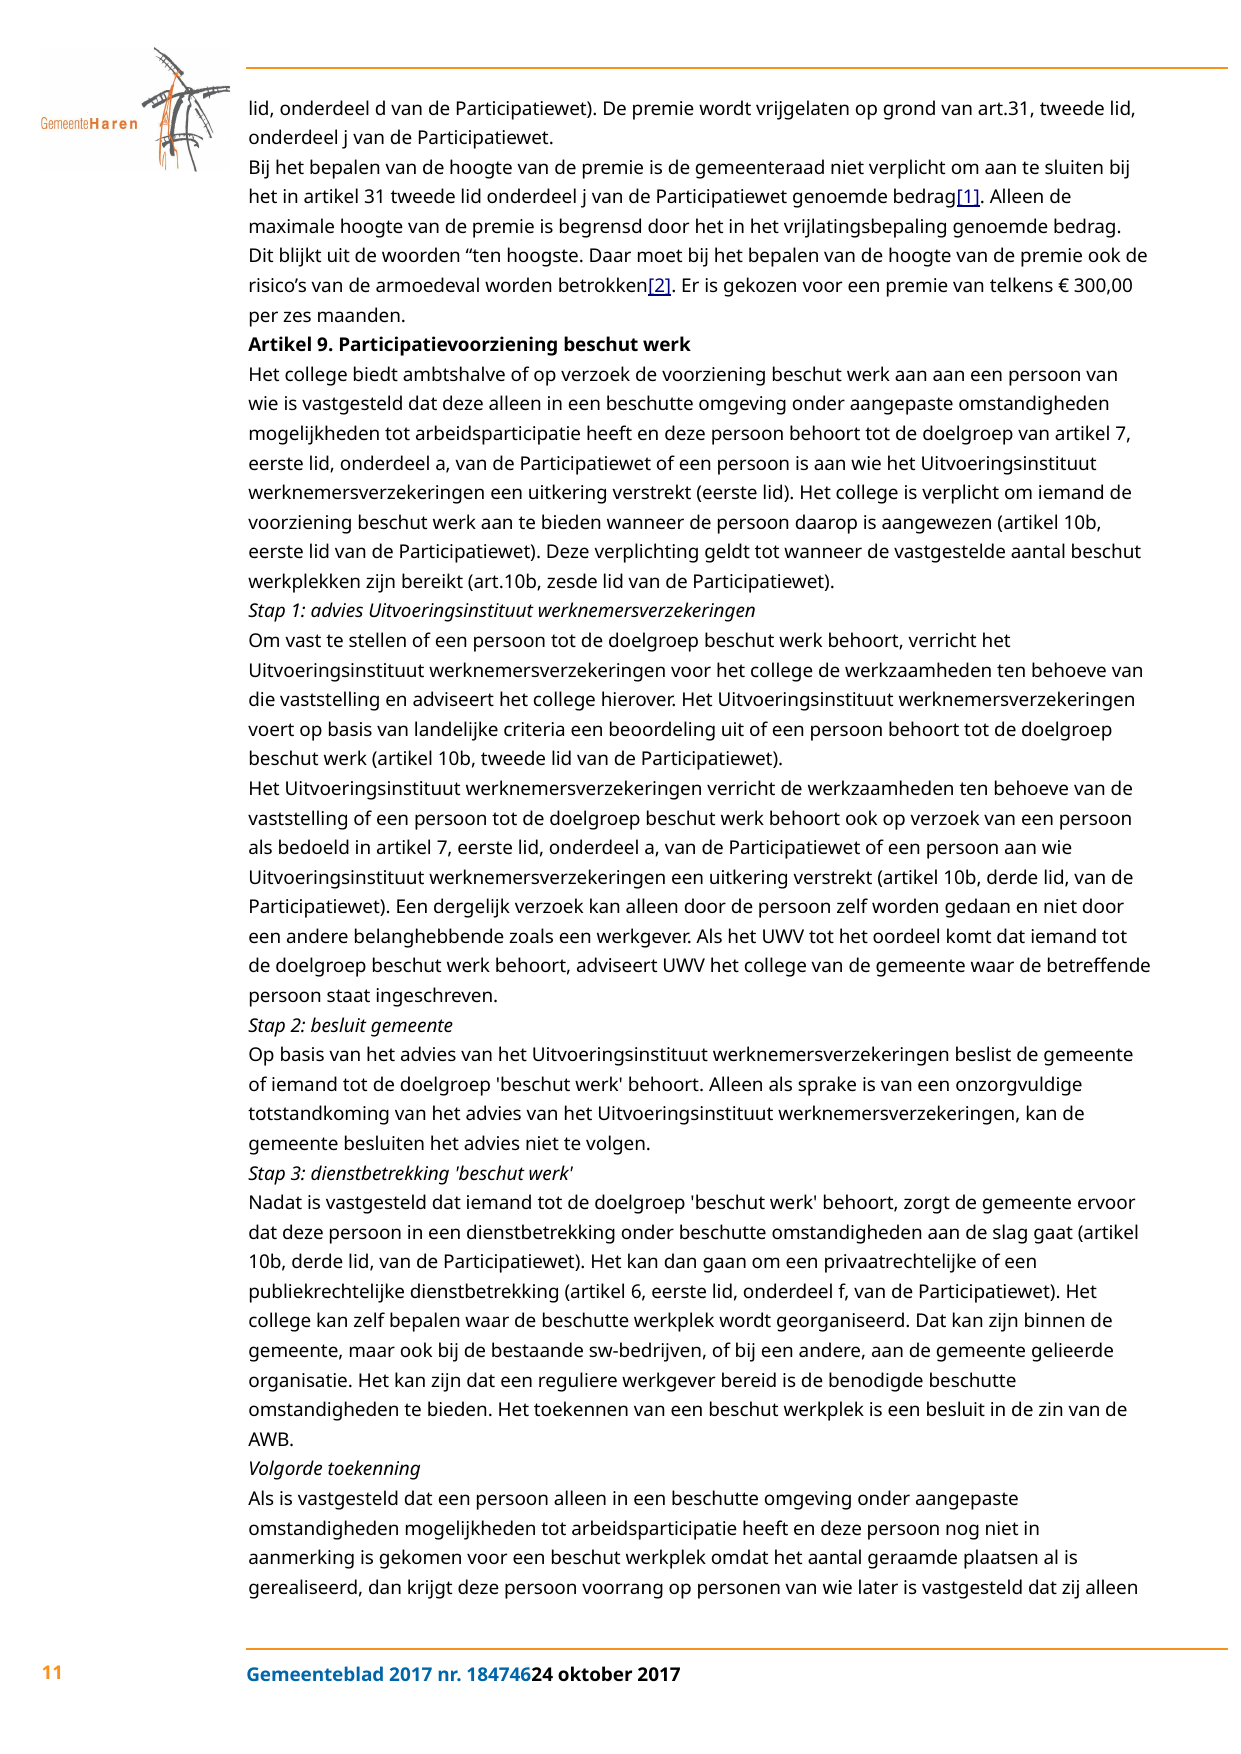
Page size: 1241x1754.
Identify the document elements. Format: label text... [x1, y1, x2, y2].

text Het college biedt ambtshalve of op verzoek de voorziening beschut werk aan aan een persoon van wie is vastgesteld dat deze alleen in een beschutte omgeving onder aangepaste omstandigheden mogelijkheden tot arbeidsparticipatie heeft en deze persoon behoort tot de doelgroep van artikel 7, eerste lid, onderdeel a, van de Participatiewet of een persoon is aan wie het Uitvoeringsinstituut werknemersverzekeringen een uitkering verstrekt (eerste lid). Het college is verplicht om iemand de voorziening beschut werk aan te bieden wanneer de persoon daarop is aangewezen (artikel 10b, eerste lid van de Participatiewet). Deze verplichting geldt tot wanneer de vastgestelde aantal beschut werkplekken zijn bereikt (art.10b, zesde lid van de Participatiewet). [248, 361, 1152, 594]
text Stap 1: advies Uitvoeringsinstituut werknemersverzekeringen [248, 598, 1152, 623]
text lid, onderdeel d van de Participatiewet). De premie wordt vrijgelaten op grond van art.31, tweede lid, onderdeel j van de Participatiewet. [248, 95, 1152, 150]
text Het Uitvoeringsinstituut werknemersverzekeringen verricht de werkzaamheden ten behoeve van de vaststelling of een persoon tot de doelgroep beschut werk behoort ook op verzoek van een persoon als bedoeld in artikel 7, eerste lid, onderdeel a, van de Participatiewet of een persoon aan wie Uitvoeringsinstituut werknemersverzekeringen een uitkering verstrekt (artikel 10b, derde lid, van de Participatiewet). Een dergelijk verzoek kan alleen door de persoon zelf worden gedaan en niet door een andere belanghebbende zoals een werkgever. Als het UWV tot het oordeel komt dat iemand tot de doelgroep beschut werk behoort, adviseert UWV het college van de gemeente waar de betreffende persoon staat ingeschreven. [248, 775, 1152, 1008]
text Stap 2: besluit gemeente [248, 1012, 1152, 1038]
text Als is vastgesteld dat een persoon alleen in een beschutte omgeving onder aangepaste omstandigheden mogelijkheden tot arbeidsparticipatie heeft en deze persoon nog niet in aanmerking is gekomen voor een beschut werkplek omdat het aantal geraamde plaatsen al is gerealiseerd, dan krijgt deze persoon voorrang op personen van wie later is vastgesteld dat zij alleen [248, 1485, 1152, 1600]
text Om vast te stellen of een persoon tot de doelgroep beschut werk behoort, verricht het Uitvoeringsinstituut werknemersverzekeringen voor het college de werkzaamheden ten behoeve van die vaststelling en adviseert het college hierover. Het Uitvoeringsinstituut werknemersverzekeringen voert op basis van landelijke criteria een beoordeling uit of een persoon behoort tot de doelgroep beschut werk (artikel 10b, tweede lid van de Participatiewet). [248, 627, 1152, 771]
text Stap 3: dienstbetrekking 'beschut werk' [248, 1160, 1152, 1186]
text Volgorde toekenning [248, 1456, 1152, 1481]
text Op basis van het advies van het Uitvoeringsinstituut werknemersverzekeringen beslist de gemeente of iemand tot de doelgroep 'beschut werk' behoort. Alleen als sprake is van een onzorgvuldige totstandkoming van het advies van het Uitvoeringsinstituut werknemersverzekeringen, kan de gemeente besluiten het advies niet te volgen. [248, 1041, 1152, 1156]
text Artikel 9. Participatievoorziening beschut werk [248, 331, 1152, 357]
text Nadat is vastgesteld dat iemand tot de doelgroep 'beschut werk' behoort, zorgt de gemeente ervoor dat deze persoon in een dienstbetrekking onder beschutte omstandigheden aan de slag gaat (artikel 10b, derde lid, van de Participatiewet). Het kan dan gaan om een privaatrechtelijke of een publiekrechtelijke dienstbetrekking (artikel 6, eerste lid, onderdeel f, van de Participatiewet). Het college kan zelf bepalen waar de beschutte werkplek wordt georganiseerd. Dat kan zijn binnen de gemeente, maar ook bij de bestaande sw-bedrijven, of bij een andere, aan de gemeente gelieerde organisatie. Het kan zijn dat een reguliere werkgever bereid is de benodigde beschutte omstandigheden te bieden. Het toekennen van een beschut werkplek is een besluit in de zin van de AWB. [248, 1189, 1152, 1452]
text Bij het bepalen van de hoogte van de premie is de gemeenteraad niet verplicht om aan te sluiten bij het in artikel 31 tweede lid onderdeel j van de Participatiewet genoemde bedrag[1]. Alleen de maximale hoogte van de premie is begrensd door het in het vrijlatingsbepaling genoemde bedrag. Dit blijkt uit de woorden “ten hoogste. Daar moet bij het bepalen van de hoogte van de premie ook de risico’s van de armoedeval worden betrokken[2]. Er is gekozen voor een premie van telkens € 300,00 per zes maanden. [248, 154, 1152, 328]
picture [41, 47, 231, 172]
